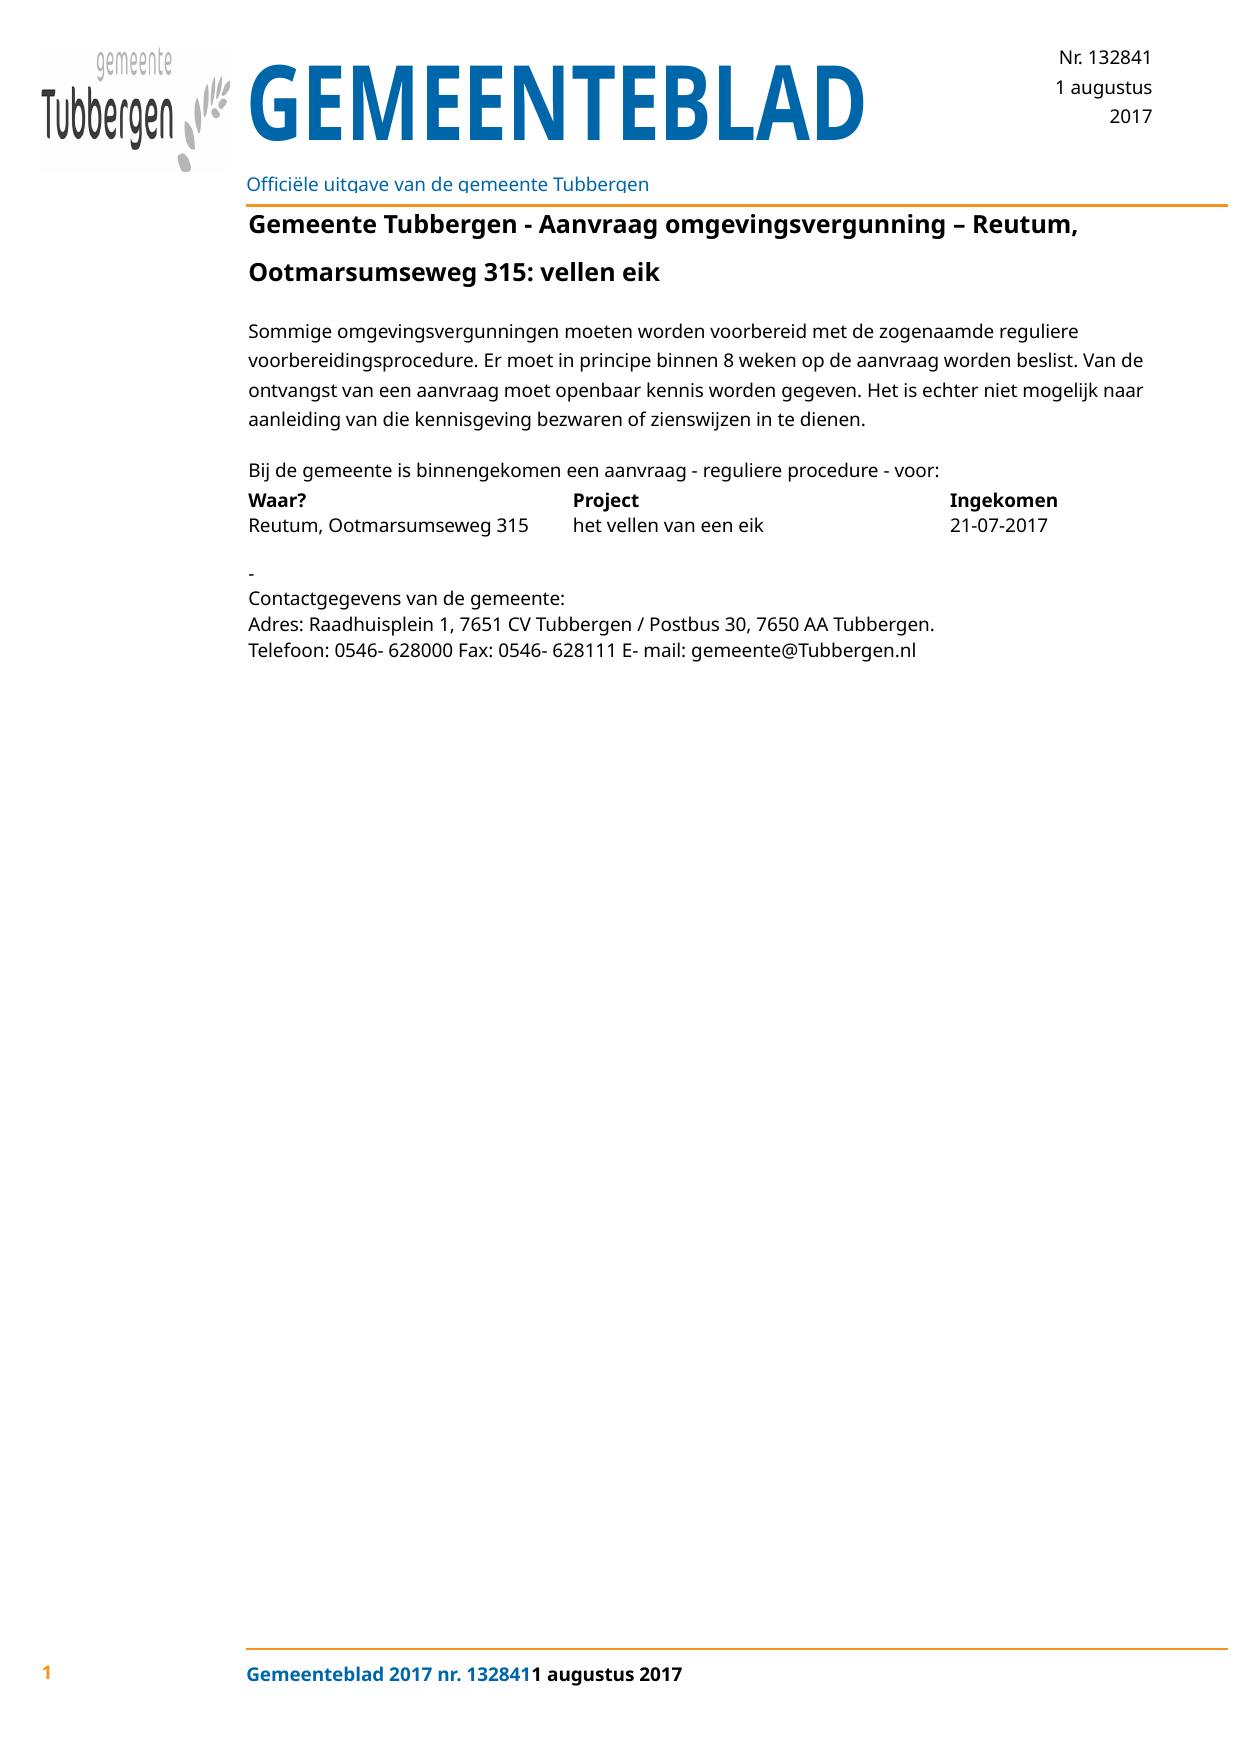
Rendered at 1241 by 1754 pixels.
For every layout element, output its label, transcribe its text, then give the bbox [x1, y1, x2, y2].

text Gemeente Tubbergen - Aanvraag omgevingsvergunning – Reutum, Ootmarsumseweg 315: vellen eik [248, 207, 1152, 288]
text - [248, 560, 1152, 585]
picture [41, 47, 231, 172]
table_cell Reutum, Ootmarsumseweg 315 [248, 513, 573, 538]
text Sommige omgevingsvergunningen moeten worden voorbereid met de zogenaamde reguliere voorbereidingsprocedure. Er moet in principe binnen 8 weken op de aanvraag worden beslist. Van de ontvangst van een aanvraag moet openbaar kennis worden gegeven. Het is echter niet mogelijk naar aanleiding van die kennisgeving bezwaren of zienswijzen in te dienen. [248, 318, 1152, 432]
table_cell 21-07-2017 [950, 513, 1152, 538]
text Contactgegevens van de gemeente: [248, 585, 1152, 611]
table_header Ingekomen [950, 487, 1152, 512]
text Adres: Raadhuisplein 1, 7651 CV Tubbergen / Postbus 30, 7650 AA Tubbergen. [248, 611, 1152, 637]
text Bij de gemeente is binnengekomen een aanvraag - reguliere procedure - voor: [248, 457, 1152, 483]
table_header Waar? [248, 487, 573, 512]
table_header Project [573, 487, 950, 512]
table_cell het vellen van een eik [573, 513, 950, 538]
text Telefoon: 0546- 628000 Fax: 0546- 628111 E- mail: gemeente@Tubbergen.nl [248, 637, 1152, 663]
